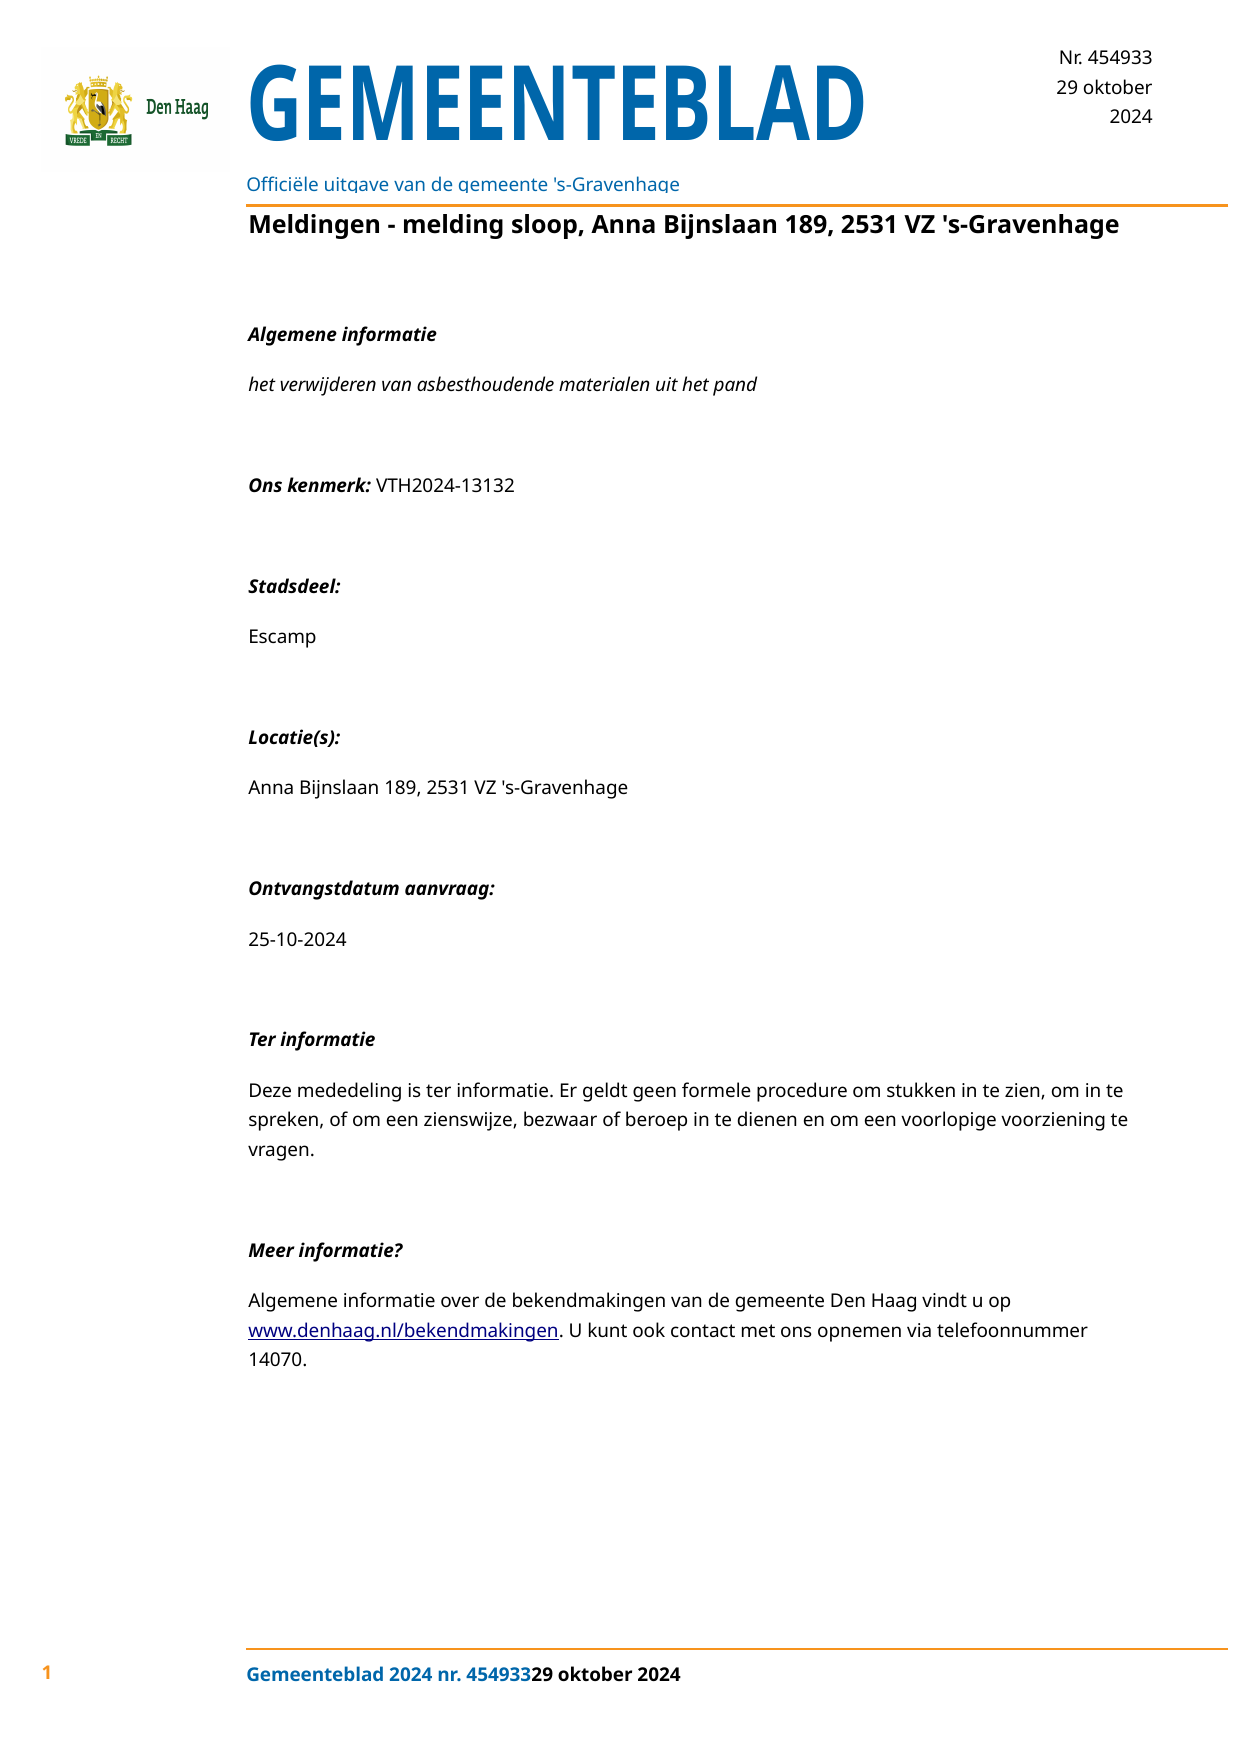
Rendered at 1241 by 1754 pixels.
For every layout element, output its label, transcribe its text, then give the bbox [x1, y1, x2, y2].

text Locatie(s): [248, 724, 1152, 750]
text Stadsdeel: [248, 573, 1152, 598]
text Escamp [248, 623, 1152, 649]
text het verwijderen van asbesthoudende materialen uit het pand [248, 371, 1152, 397]
text 25-10-2024 [248, 926, 1152, 951]
text Algemene informatie [248, 321, 1152, 346]
picture [41, 47, 231, 172]
text Ter informatie [248, 1027, 1152, 1052]
text Deze mededeling is ter informatie. Er geldt geen formele procedure om stukken in te zien, om in te spreken, of om een zienswijze, bezwaar of beroep in te dienen en om een voorlopige voorziening te vragen. [248, 1077, 1152, 1162]
text Ons kenmerk: VTH2024-13132 [248, 472, 1152, 498]
text Meldingen - melding sloop, Anna Bijnslaan 189, 2531 VZ 's-Gravenhage [248, 207, 1152, 241]
text Algemene informatie over de bekendmakingen van de gemeente Den Haag vindt u op www.denhaag.nl/bekendmakingen. U kunt ook contact met ons opnemen via telefoonnummer 14070. [248, 1287, 1152, 1372]
text Ontvangstdatum aanvraag: [248, 875, 1152, 901]
text Anna Bijnslaan 189, 2531 VZ 's-Gravenhage [248, 774, 1152, 800]
text Meer informatie? [248, 1237, 1152, 1263]
